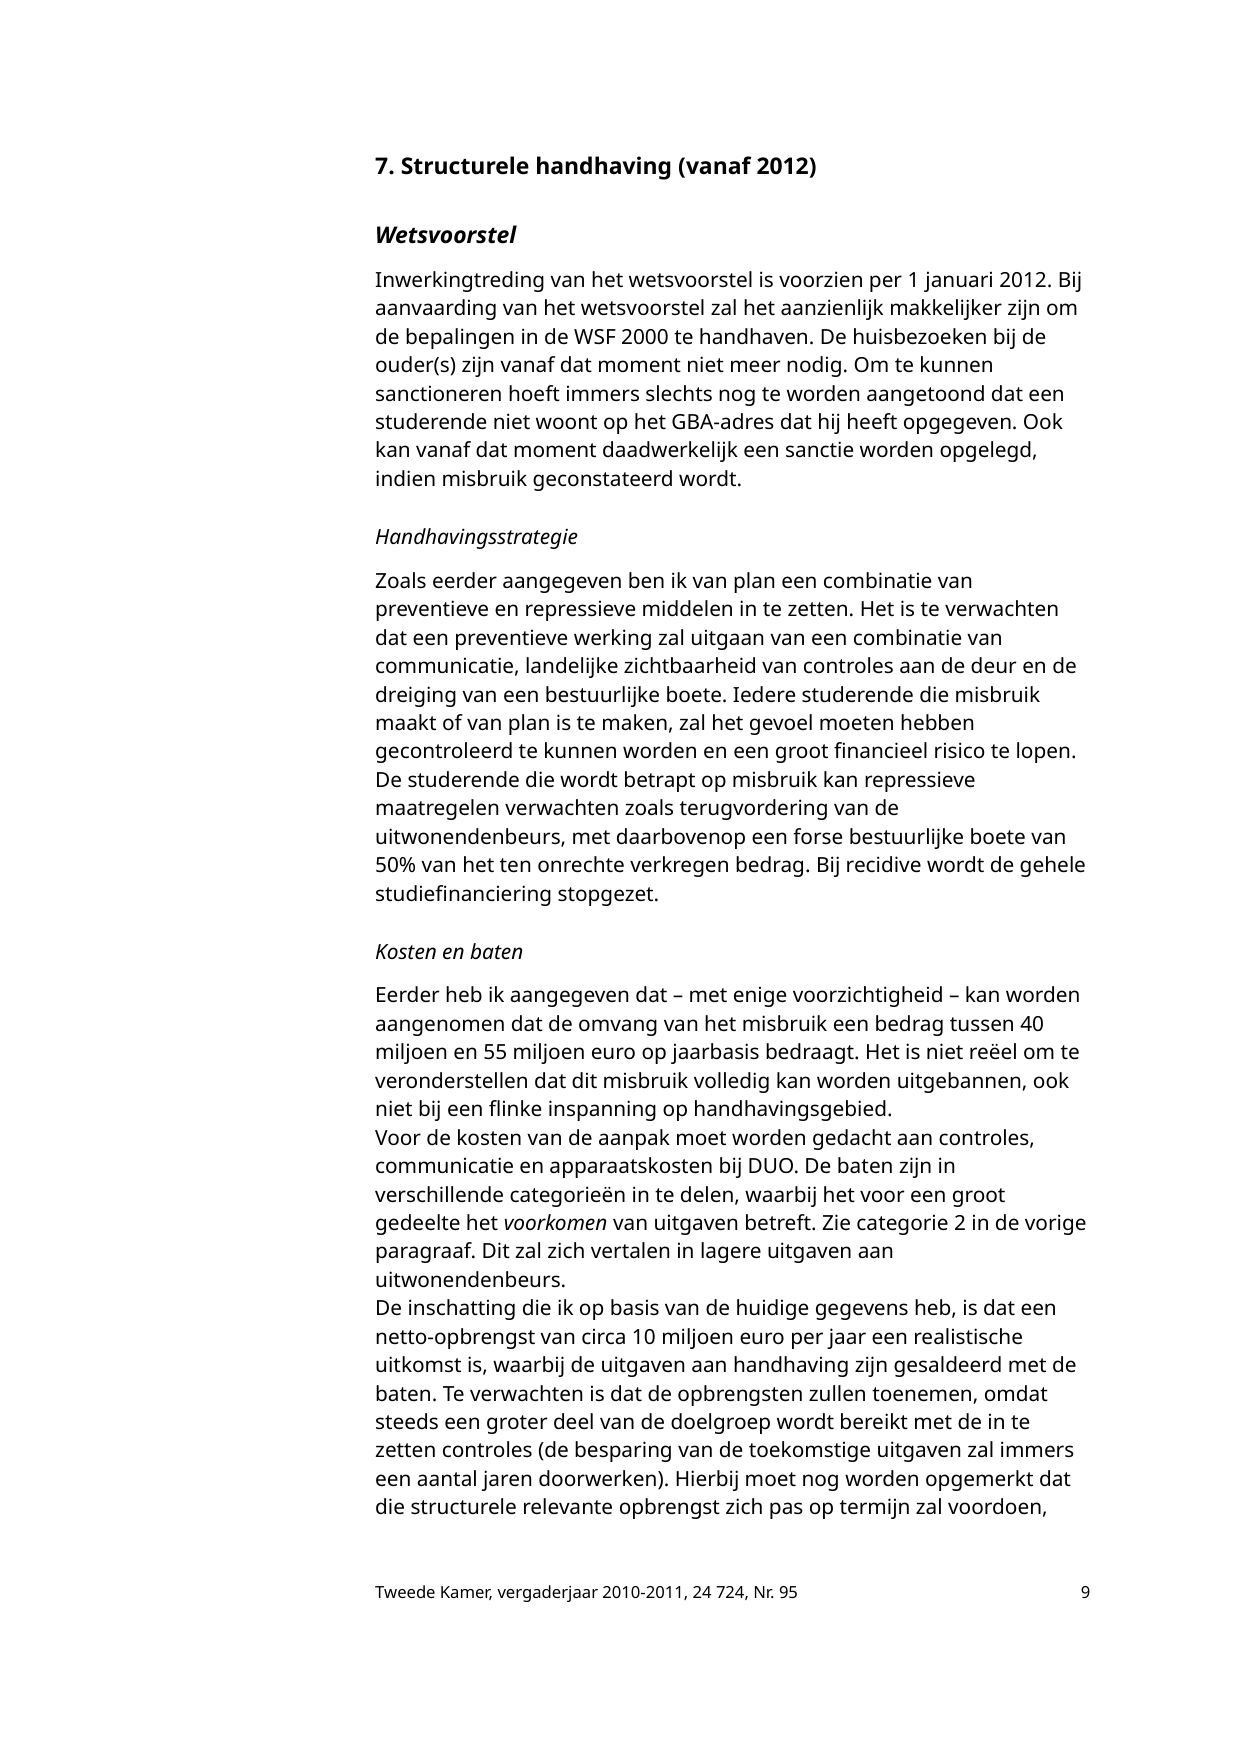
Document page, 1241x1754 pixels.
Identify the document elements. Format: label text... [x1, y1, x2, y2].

text Handhavingsstrategie [375, 522, 1090, 551]
text Kosten en baten [375, 937, 1090, 966]
text De inschatting die ik op basis van de huidige gegevens heb, is dat een netto-opbrengst van circa 10 miljoen euro per jaar een realistische uitkomst is, waarbij de uitgaven aan handhaving zijn gesaldeerd met de baten. Te verwachten is dat de opbrengsten zullen toenemen, omdat steeds een groter deel van de doelgroep wordt bereikt met de in te zetten controles (de besparing van de toekomstige uitgaven zal immers een aantal jaren doorwerken). Hierbij moet nog worden opgemerkt dat die structurele relevante opbrengst zich pas op termijn zal voordoen, [375, 1293, 1090, 1521]
subtitle Wetsvoorstel [375, 219, 1090, 250]
subtitle 7. Structurele handhaving (vanaf 2012) [375, 150, 1090, 181]
text Inwerkingtreding van het wetsvoorstel is voorzien per 1 januari 2012. Bij aanvaarding van het wetsvoorstel zal het aanzienlijk makkelijker zijn om de bepalingen in de WSF 2000 te handhaven. De huisbezoeken bij de ouder(s) zijn vanaf dat moment niet meer nodig. Om te kunnen sanctioneren hoeft immers slechts nog te worden aangetoond dat een studerende niet woont op het GBA-adres dat hij heeft opgegeven. Ook kan vanaf dat moment daadwerkelijk een sanctie worden opgelegd, indien misbruik geconstateerd wordt. [375, 265, 1090, 492]
text Voor de kosten van de aanpak moet worden gedacht aan controles, communicatie en apparaatskosten bij DUO. De baten zijn in verschillende categorieën in te delen, waarbij het voor een groot gedeelte het voorkomen van uitgaven betreft. Zie categorie 2 in de vorige paragraaf. Dit zal zich vertalen in lagere uitgaven aan uitwonendenbeurs. [375, 1123, 1090, 1293]
text Zoals eerder aangegeven ben ik van plan een combinatie van preventieve en repressieve middelen in te zetten. Het is te verwachten dat een preventieve werking zal uitgaan van een combinatie van communicatie, landelijke zichtbaarheid van controles aan de deur en de dreiging van een bestuurlijke boete. Iedere studerende die misbruik maakt of van plan is te maken, zal het gevoel moeten hebben gecontroleerd te kunnen worden en een groot financieel risico te lopen. De studerende die wordt betrapt op misbruik kan repressieve maatregelen verwachten zoals terugvordering van de uitwonendenbeurs, met daarbovenop een forse bestuurlijke boete van 50% van het ten onrechte verkregen bedrag. Bij recidive wordt de gehele studiefinanciering stopgezet. [375, 566, 1090, 907]
text Eerder heb ik aangegeven dat – met enige voorzichtigheid – kan worden aangenomen dat de omvang van het misbruik een bedrag tussen 40 miljoen en 55 miljoen euro op jaarbasis bedraagt. Het is niet reëel om te veronderstellen dat dit misbruik volledig kan worden uitgebannen, ook niet bij een flinke inspanning op handhavingsgebied. [375, 981, 1090, 1123]
